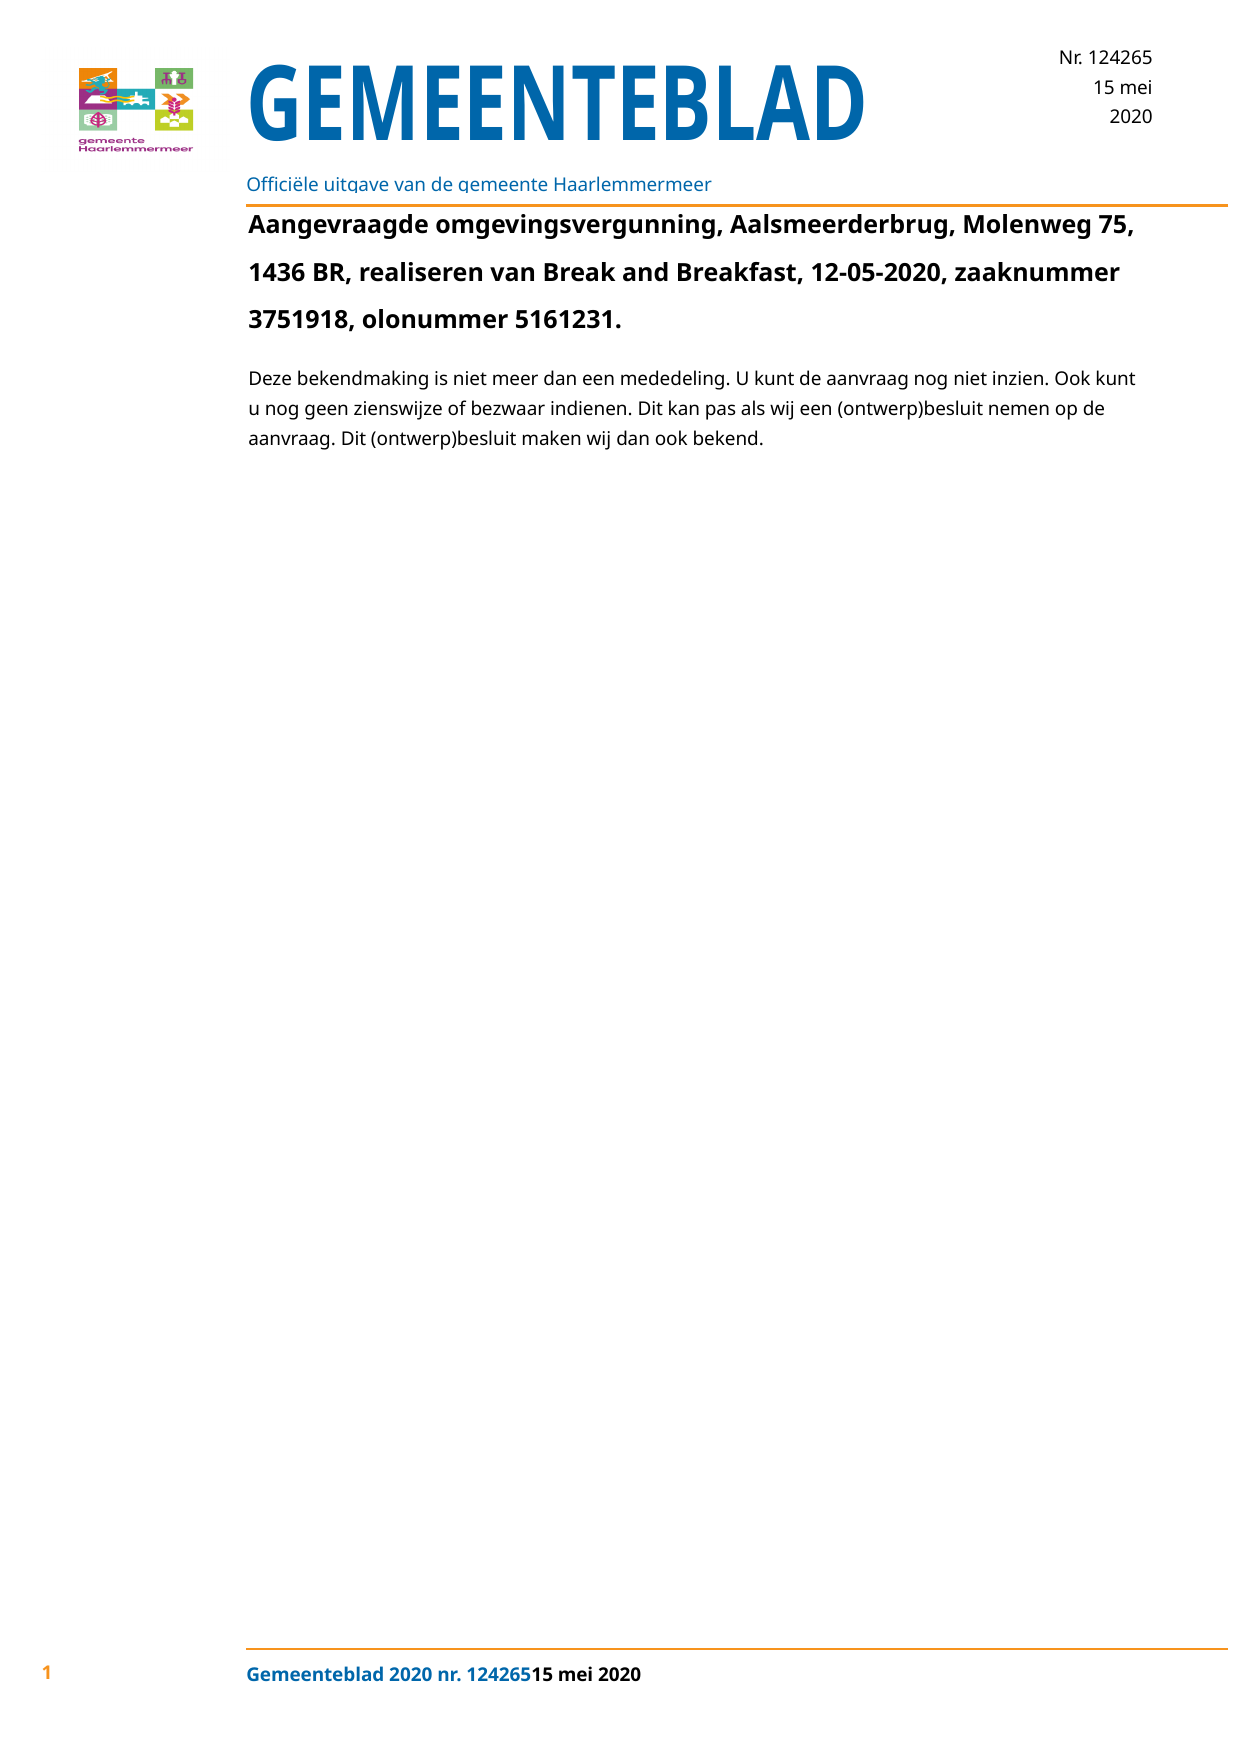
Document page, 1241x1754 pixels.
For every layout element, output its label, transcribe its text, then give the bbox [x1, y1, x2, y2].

text Aangevraagde omgevingsvergunning, Aalsmeerderbrug, Molenweg 75, 1436 BR, realiseren van Break and Breakfast, 12-05-2020, zaaknummer 3751918, olonummer 5161231. [248, 207, 1152, 336]
text Deze bekendmaking is niet meer dan een mededeling. U kunt de aanvraag nog niet inzien. Ook kunt u nog geen zienswijze of bezwaar indienen. Dit kan pas als wij een (ontwerp)besluit nemen op de aanvraag. Dit (ontwerp)besluit maken wij dan ook bekend. [248, 366, 1152, 450]
picture [41, 47, 231, 172]
